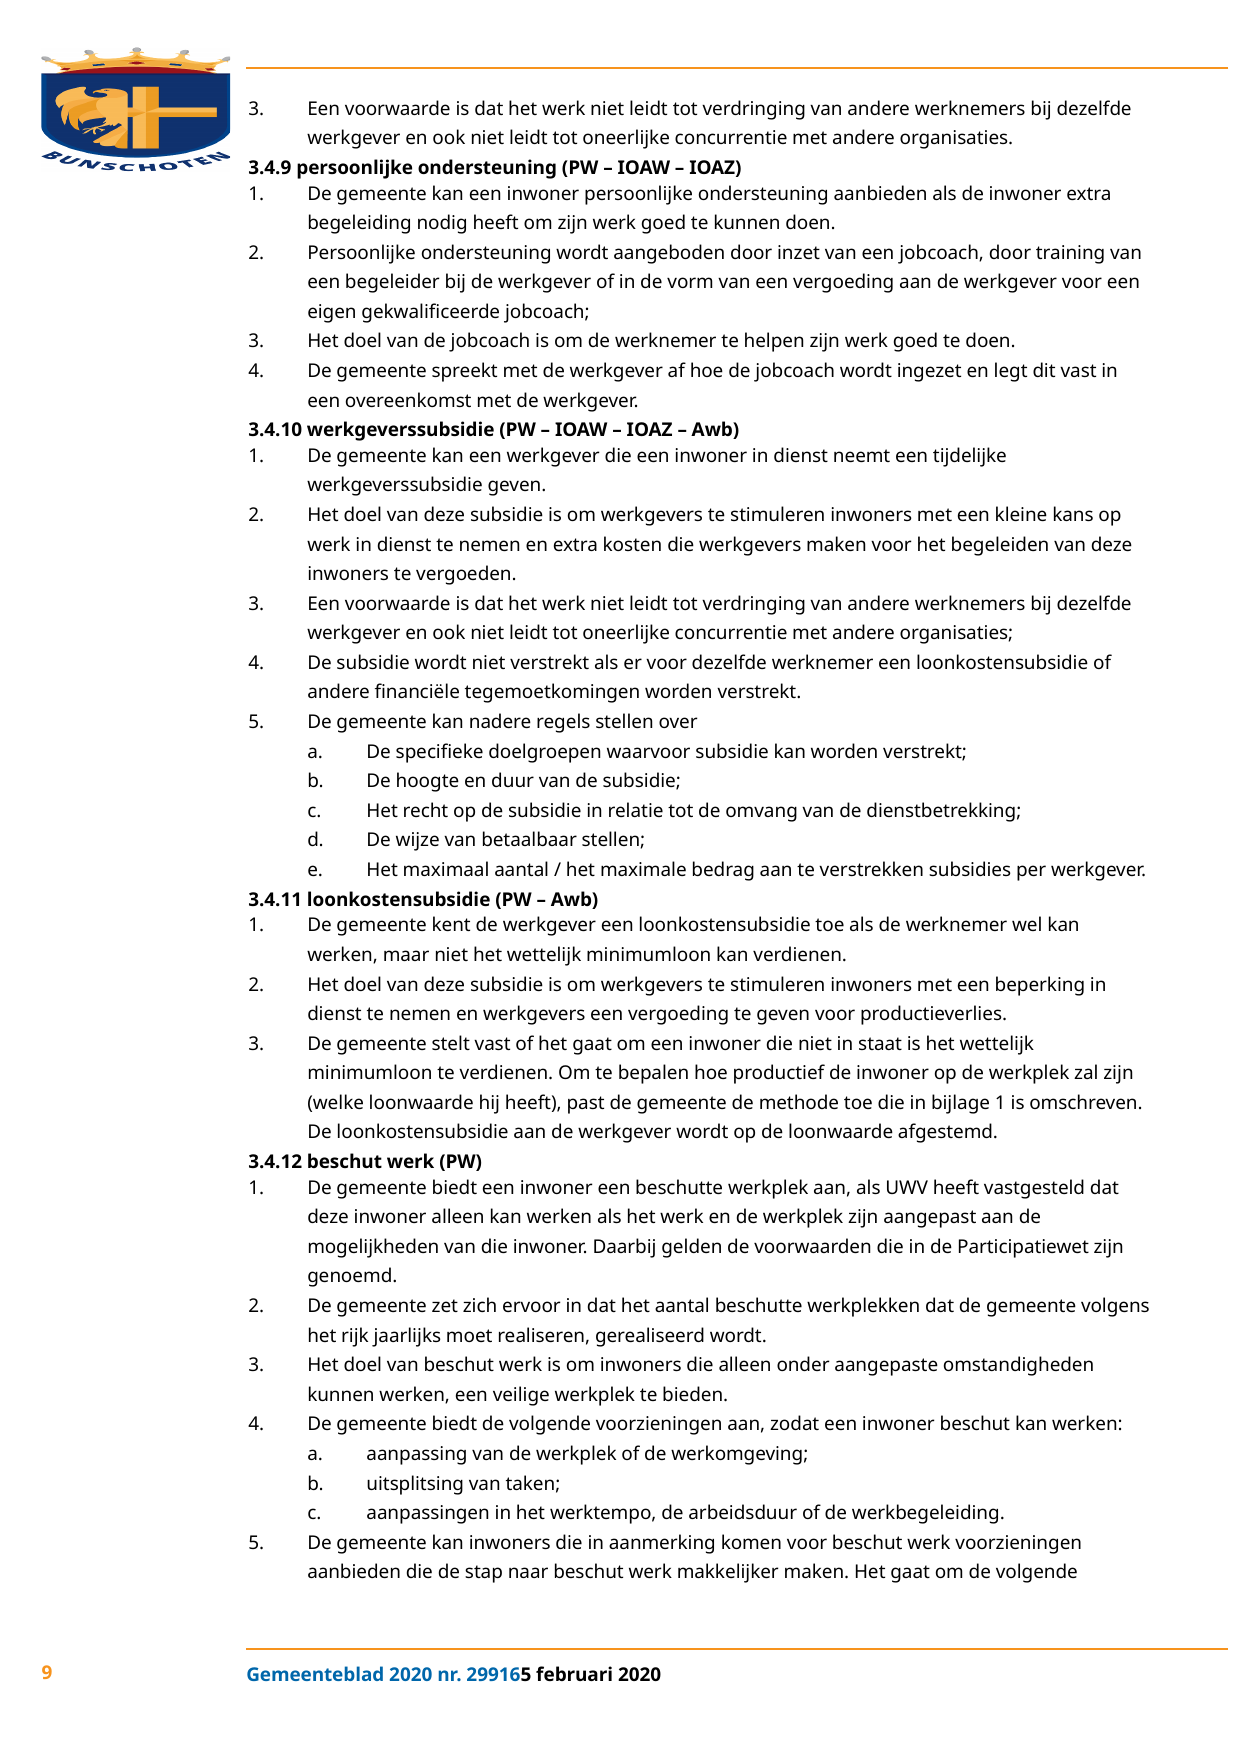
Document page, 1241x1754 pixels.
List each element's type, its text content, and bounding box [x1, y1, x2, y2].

text 3.4.12 beschut werk (PW) [248, 1148, 1152, 1174]
list De gemeente kent de werkgever een loonkostensubsidie toe als de werknemer wel kan werken, maar niet het wettelijk minimumloon kan verdienen. [248, 912, 1152, 967]
text 3.4.9 persoonlijke ondersteuning (PW – IOAW – IOAZ) [248, 154, 1152, 180]
list Een voorwaarde is dat het werk niet leidt tot verdringing van andere werknemers bij dezelfde werkgever en ook niet leidt tot oneerlijke concurrentie met andere organisaties. [248, 95, 1152, 150]
list uitsplitsing van taken; [307, 1470, 1152, 1496]
list De gemeente kan een werkgever die een inwoner in dienst neemt een tijdelijke werkgeverssubsidie geven. [248, 442, 1152, 497]
text 3.4.10 werkgeverssubsidie (PW – IOAW – IOAZ – Awb) [248, 416, 1152, 442]
list De gemeente kan inwoners die in aanmerking komen voor beschut werk voorzieningen aanbieden die de stap naar beschut werk makkelijker maken. Het gaat om de volgende [248, 1529, 1152, 1584]
list De wijze van betaalbaar stellen; [307, 827, 1152, 852]
list Het doel van beschut werk is om inwoners die alleen onder aangepaste omstandigheden kunnen werken, een veilige werkplek te bieden. [248, 1351, 1152, 1407]
text 3.4.11 loonkostensubsidie (PW – Awb) [248, 886, 1152, 912]
list Een voorwaarde is dat het werk niet leidt tot verdringing van andere werknemers bij dezelfde werkgever en ook niet leidt tot oneerlijke concurrentie met andere organisaties; [248, 590, 1152, 645]
list aanpassing van de werkplek of de werkomgeving; [307, 1440, 1152, 1466]
list De gemeente kan nadere regels stellen over [248, 708, 1152, 734]
list Het doel van deze subsidie is om werkgevers te stimuleren inwoners met een kleine kans op werk in dienst te nemen en extra kosten die werkgevers maken voor het begeleiden van deze inwoners te vergoeden. [248, 501, 1152, 586]
list Persoonlijke ondersteuning wordt aangeboden door inzet van een jobcoach, door training van een begeleider bij de werkgever of in de vorm van een vergoeding aan de werkgever voor een eigen gekwalificeerde jobcoach; [248, 239, 1152, 324]
list De gemeente stelt vast of het gaat om een inwoner die niet in staat is het wettelijk minimumloon te verdienen. Om te bepalen hoe productief de inwoner op de werkplek zal zijn (welke loonwaarde hij heeft), past de gemeente de methode toe die in bijlage 1 is omschreven. De loonkostensubsidie aan de werkgever wordt op de loonwaarde afgestemd. [248, 1030, 1152, 1144]
list De specifieke doelgroepen waarvoor subsidie kan worden verstrekt; [307, 738, 1152, 764]
list De gemeente biedt de volgende voorzieningen aan, zodat een inwoner beschut kan werken: [248, 1411, 1152, 1436]
list De gemeente biedt een inwoner een beschutte werkplek aan, als UWV heeft vastgesteld dat deze inwoner alleen kan werken als het werk en de werkplek zijn aangepast aan de mogelijkheden van die inwoner. Daarbij gelden de voorwaarden die in de Participatiewet zijn genoemd. [248, 1174, 1152, 1288]
list Het doel van de jobcoach is om de werknemer te helpen zijn werk goed te doen. [248, 328, 1152, 353]
list De subsidie wordt niet verstrekt als er voor dezelfde werknemer een loonkostensubsidie of andere financiële tegemoetkomingen worden verstrekt. [248, 649, 1152, 704]
list aanpassingen in het werktempo, de arbeidsduur of de werkbegeleiding. [307, 1499, 1152, 1525]
list De hoogte en duur van de subsidie; [307, 767, 1152, 793]
list De gemeente zet zich ervoor in dat het aantal beschutte werkplekken dat de gemeente volgens het rijk jaarlijks moet realiseren, gerealiseerd wordt. [248, 1292, 1152, 1348]
list De gemeente kan een inwoner persoonlijke ondersteuning aanbieden als de inwoner extra begeleiding nodig heeft om zijn werk goed te kunnen doen. [248, 180, 1152, 235]
list Het recht op de subsidie in relatie tot de omvang van de dienstbetrekking; [307, 797, 1152, 823]
list Het doel van deze subsidie is om werkgevers te stimuleren inwoners met een beperking in dienst te nemen en werkgevers een vergoeding te geven voor productieverlies. [248, 971, 1152, 1026]
picture [41, 47, 231, 172]
list De gemeente spreekt met de werkgever af hoe de jobcoach wordt ingezet en legt dit vast in een overeenkomst met de werkgever. [248, 357, 1152, 412]
list Het maximaal aantal / het maximale bedrag aan te verstrekken subsidies per werkgever. [307, 856, 1152, 882]
